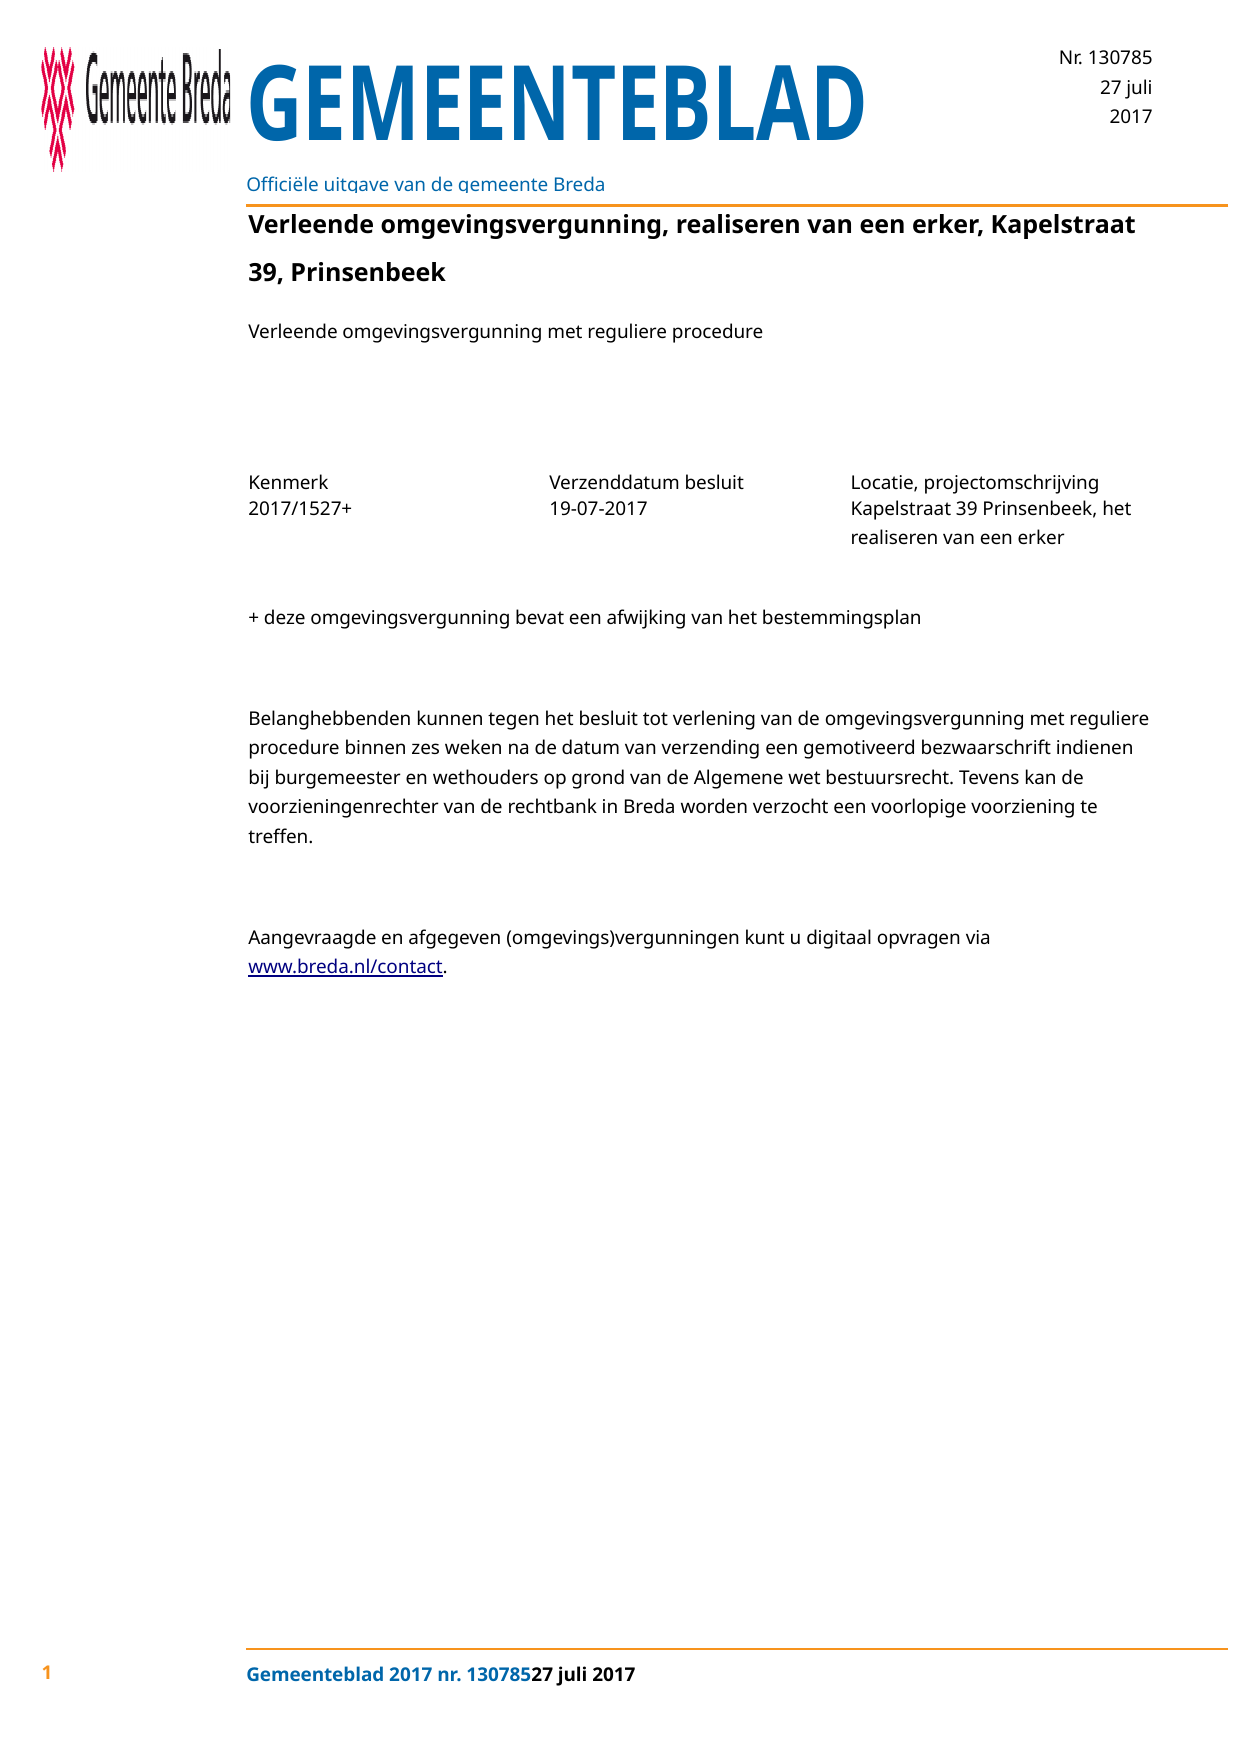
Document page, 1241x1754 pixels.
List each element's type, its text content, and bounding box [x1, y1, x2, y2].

picture [41, 47, 231, 172]
text Belanghebbenden kunnen tegen het besluit tot verlening van de omgevingsvergunning met reguliere procedure binnen zes weken na de datum van verzending een gemotiveerd bezwaarschrift indienen bij burgemeester en wethouders op grond van de Algemene wet bestuursrecht. Tevens kan de voorzieningenrechter van de rechtbank in Breda worden verzocht een voorlopige voorziening te treffen. [248, 705, 1152, 849]
text Aangevraagde en afgegeven (omgevings)vergunningen kunt u digitaal opvragen via www.breda.nl/contact. [248, 924, 1152, 979]
table_header Verzenddatum besluit [549, 469, 850, 495]
text Verleende omgevingsvergunning, realiseren van een erker, Kapelstraat 39, Prinsenbeek [248, 207, 1152, 288]
table_cell Kapelstraat 39 Prinsenbeek, het realiseren van een erker [850, 495, 1152, 550]
table_cell 2017/1527+ [248, 495, 549, 550]
text + deze omgevingsvergunning bevat een afwijking van het bestemmingsplan [248, 604, 1152, 630]
table_header Kenmerk [248, 469, 549, 495]
text Verleende omgevingsvergunning met reguliere procedure [248, 318, 1152, 344]
table_header Locatie, projectomschrijving [850, 469, 1152, 495]
table_cell 19-07-2017 [549, 495, 850, 550]
